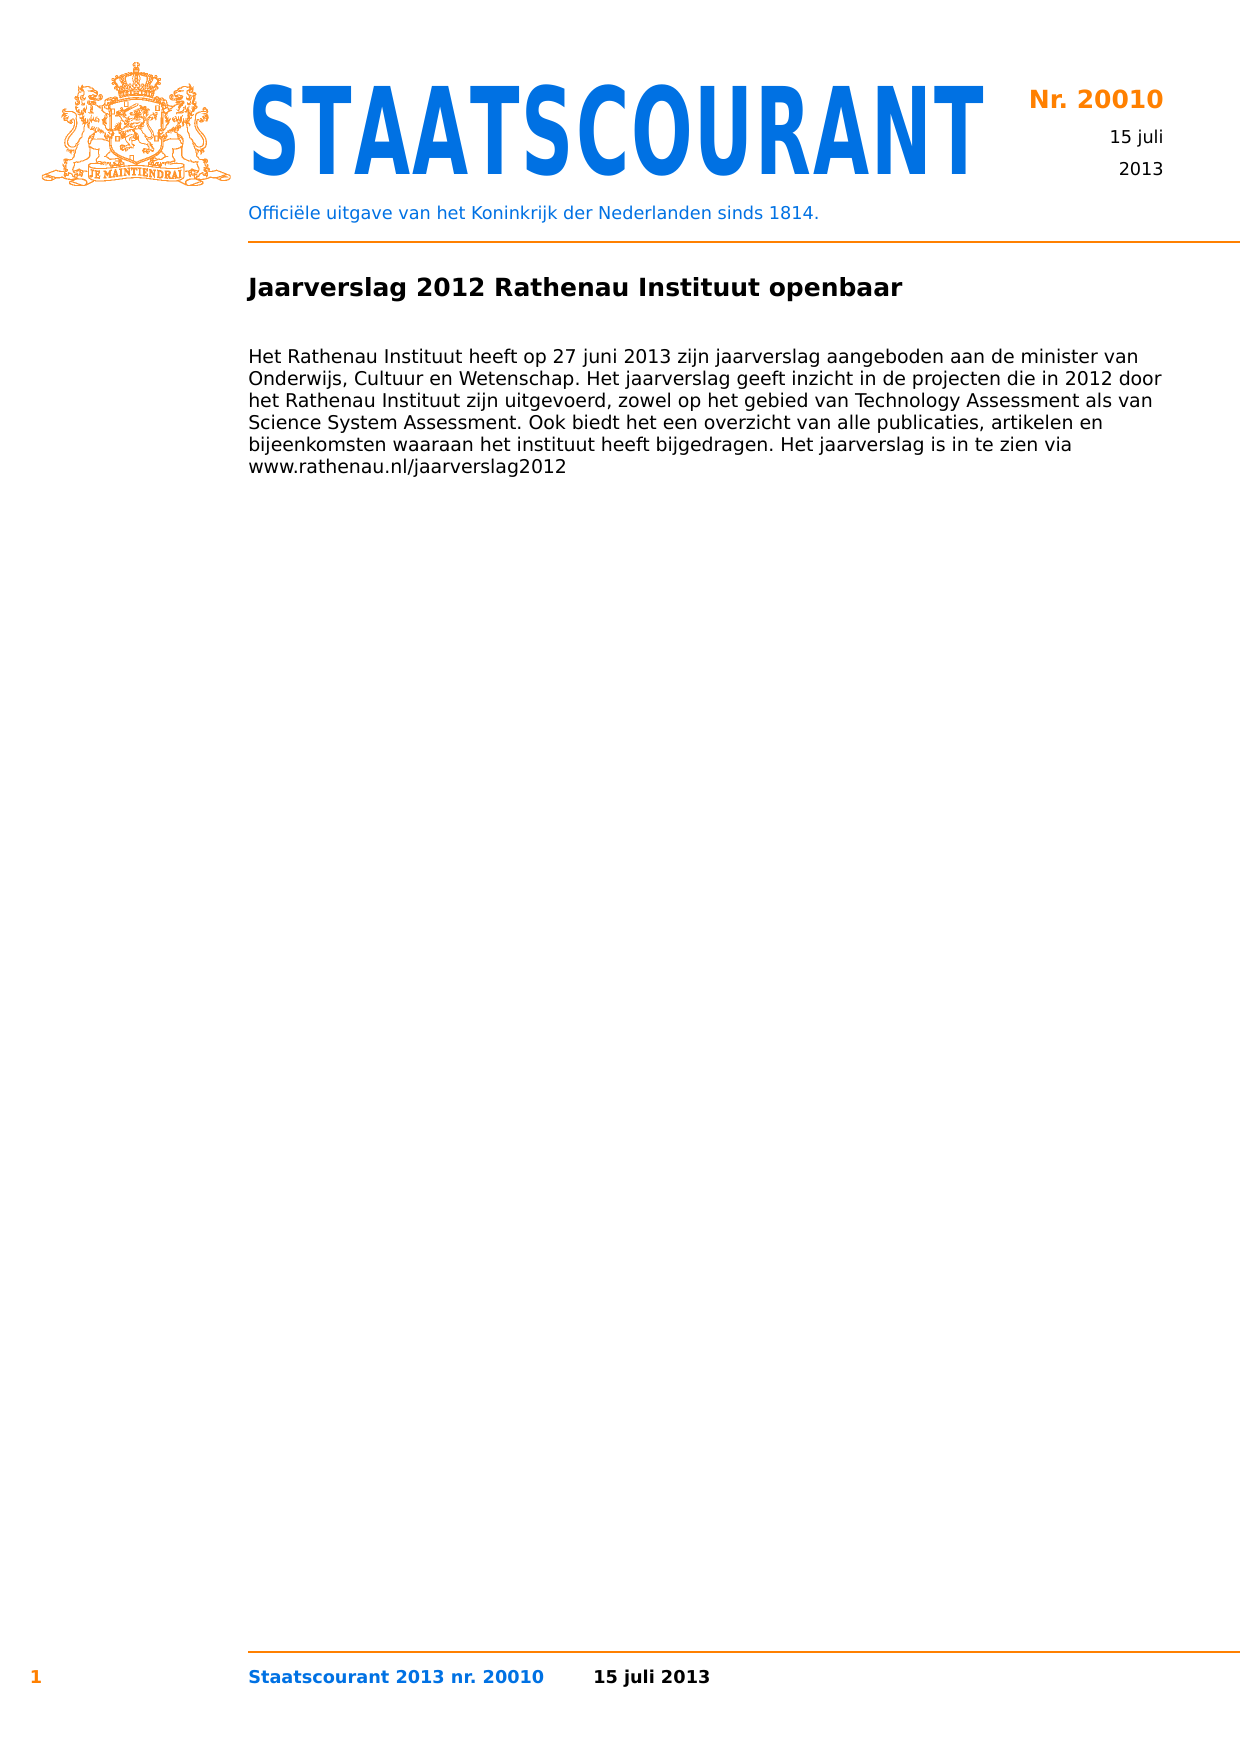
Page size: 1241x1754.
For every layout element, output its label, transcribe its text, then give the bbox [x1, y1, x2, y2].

table_cell 15 juli [998, 121, 1240, 153]
table_cell Officiële uitgave van het Koninkrijk der Nederlanden sinds 1814. [248, 203, 1240, 241]
table_header Nr. 20010 [998, 62, 1240, 121]
table_cell 2013 [998, 153, 1240, 203]
table_header [25, 62, 248, 241]
text Het Rathenau Instituut heeft op 27 juni 2013 zijn jaarverslag aangeboden aan de minister van Onderwijs, Cultuur en Wetenschap. Het jaarverslag geeft inzicht in de projecten die in 2012 door het Rathenau Instituut zijn uitgevoerd, zowel op het gebied van Technology Assessment als van Science System Assessment. Ook biedt het een overzicht van alle publicaties, artikelen en bijeenkomsten waaraan het instituut heeft bijgedragen. Het jaarverslag is in te zien via www.rathenau.nl/jaarverslag2012 [248, 346, 1163, 478]
picture [41, 62, 231, 186]
subtitle Jaarverslag 2012 Rathenau Instituut openbaar [248, 273, 1163, 302]
table_header STAATSCOURANT [248, 62, 998, 203]
